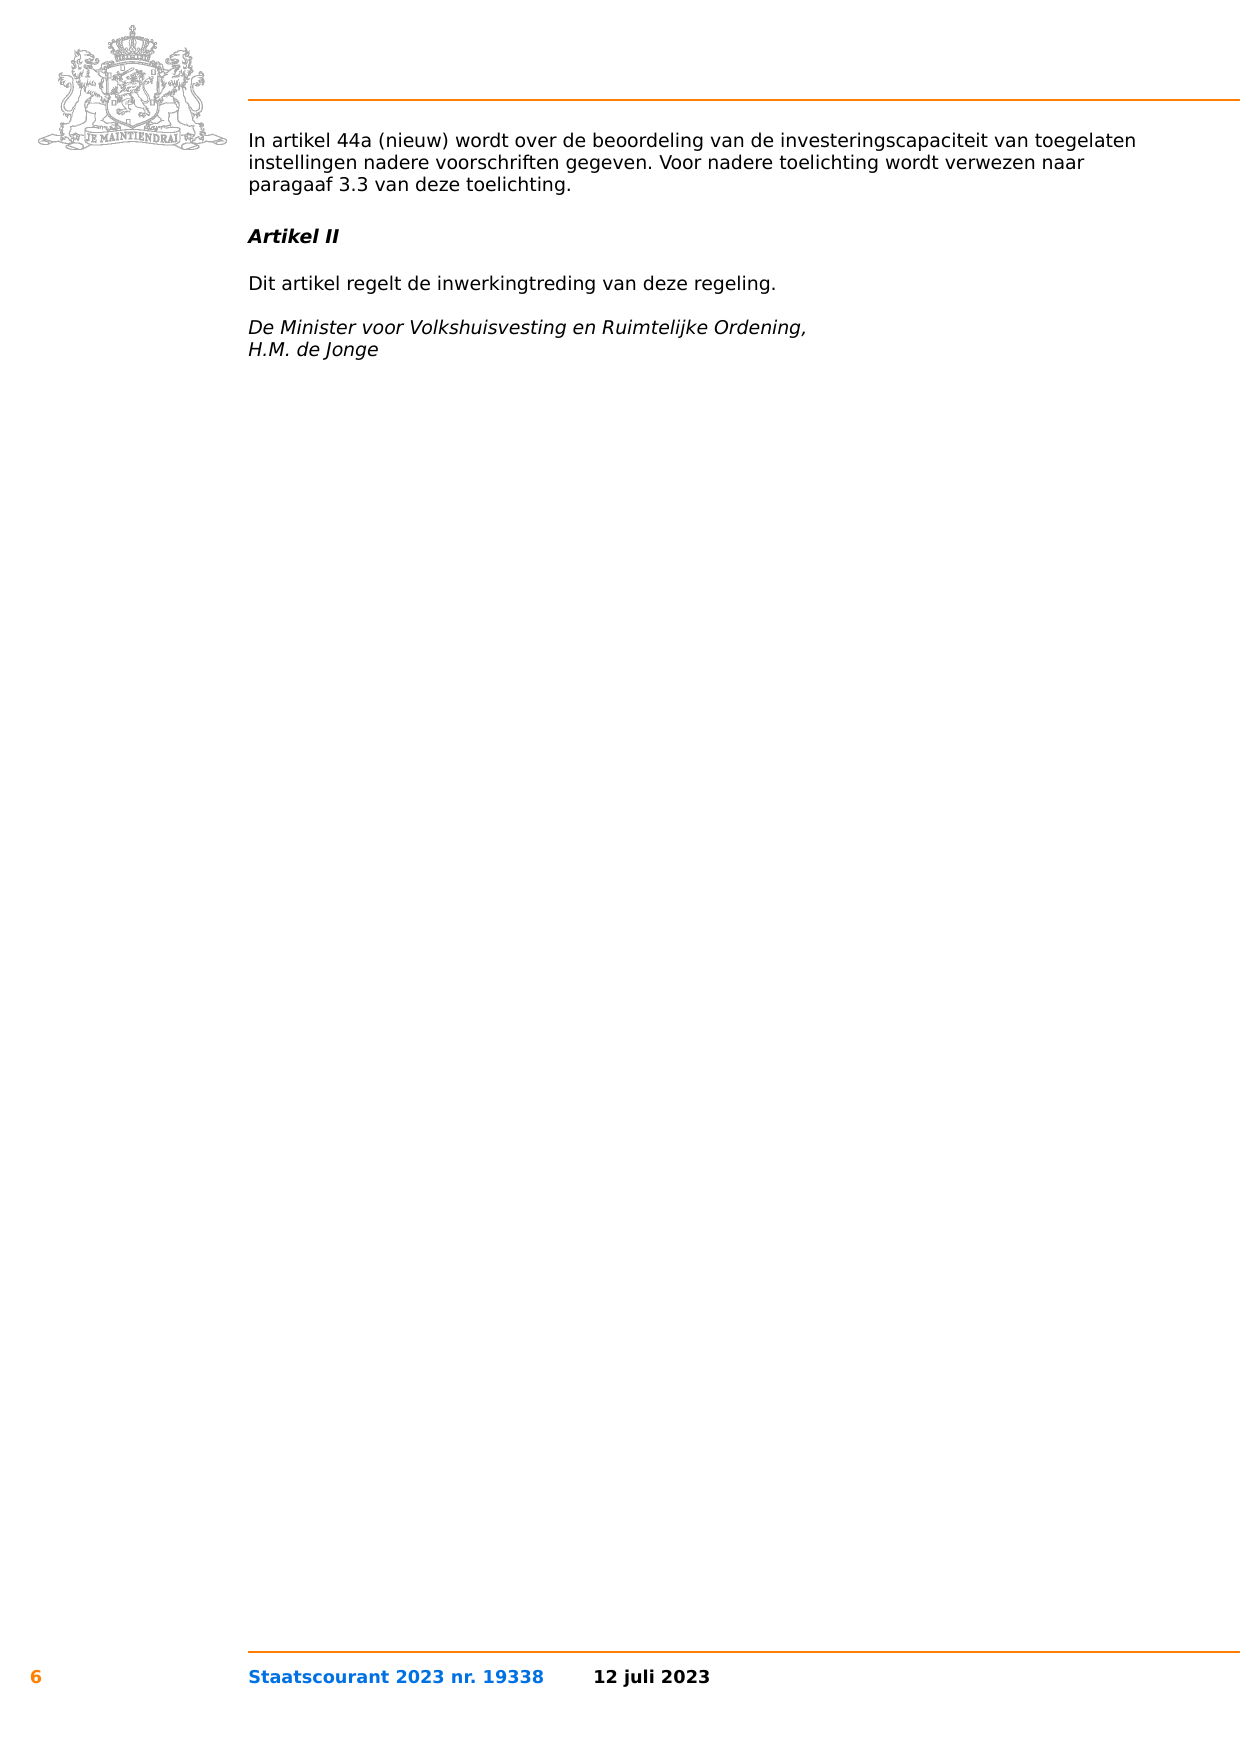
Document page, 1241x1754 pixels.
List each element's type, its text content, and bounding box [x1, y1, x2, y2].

text De Minister voor Volkshuisvesting en Ruimtelijke Ordening, H.M. de Jonge [248, 317, 1163, 361]
subtitle Artikel II [248, 226, 1163, 248]
picture [38, 25, 227, 150]
text Dit artikel regelt de inwerkingtreding van deze regeling. [248, 273, 1163, 295]
text In artikel 44a (nieuw) wordt over de beoordeling van de investeringscapaciteit van toegelaten instellingen nadere voorschriften gegeven. Voor nadere toelichting wordt verwezen naar paragaaf 3.3 van deze toelichting. [248, 130, 1163, 196]
